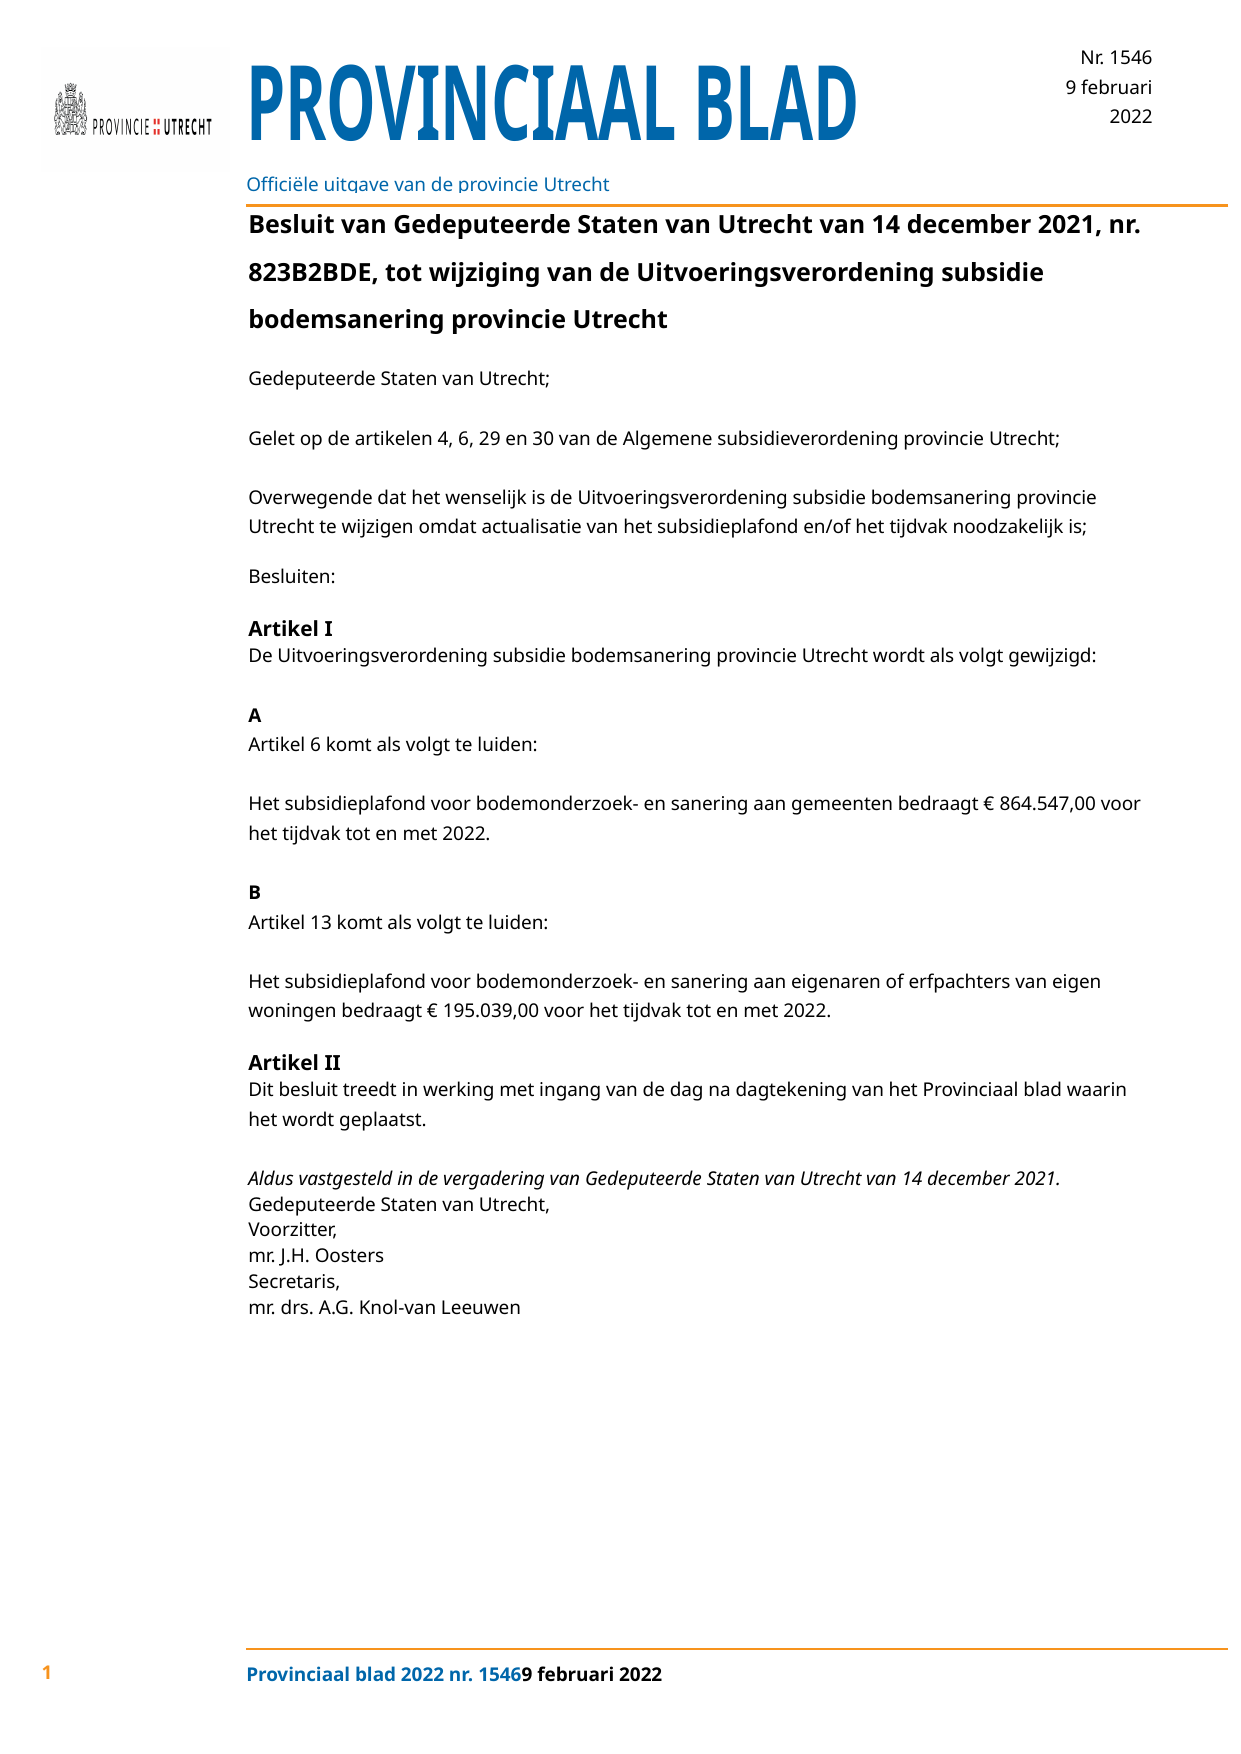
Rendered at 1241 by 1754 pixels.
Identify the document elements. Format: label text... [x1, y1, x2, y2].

text mr. J.H. Oosters [248, 1242, 1152, 1268]
picture [41, 47, 231, 172]
text Overwegende dat het wenselijk is de Uitvoeringsverordening subsidie bodemsanering provincie Utrecht te wijzigen omdat actualisatie van het subsidieplafond en/of het tijdvak noodzakelijk is; [248, 484, 1152, 539]
text Artikel 6 komt als volgt te luiden: [248, 731, 1152, 757]
text mr. drs. A.G. Knol-van Leeuwen [248, 1294, 1152, 1319]
text Aldus vastgesteld in de vergadering van Gedeputeerde Staten van Utrecht van 14 december 2021. [248, 1165, 1152, 1191]
text Besluit van Gedeputeerde Staten van Utrecht van 14 december 2021, nr. 823B2BDE, tot wijziging van de Uitvoeringsverordening subsidie bodemsanering provincie Utrecht [248, 207, 1152, 336]
text Dit besluit treedt in werking met ingang van de dag na dagtekening van het Provinciaal blad waarin het wordt geplaatst. [248, 1076, 1152, 1132]
text Gelet op de artikelen 4, 6, 29 en 30 van de Algemene subsidieverordening provincie Utrecht; [248, 425, 1152, 450]
text Secretaris, [248, 1268, 1152, 1294]
text B [248, 879, 1152, 905]
text A [248, 702, 1152, 727]
text Artikel I [248, 614, 1152, 643]
text Gedeputeerde Staten van Utrecht, [248, 1191, 1152, 1217]
text Het subsidieplafond voor bodemonderzoek- en sanering aan gemeenten bedraagt € 864.547,00 voor het tijdvak tot en met 2022. [248, 791, 1152, 846]
text Artikel 13 komt als volgt te luiden: [248, 909, 1152, 934]
text Artikel II [248, 1048, 1152, 1076]
text Gedeputeerde Staten van Utrecht; [248, 366, 1152, 391]
text De Uitvoeringsverordening subsidie bodemsanering provincie Utrecht wordt als volgt gewijzigd: [248, 643, 1152, 668]
text Besluiten: [248, 564, 1152, 589]
text Voorzitter, [248, 1217, 1152, 1242]
text Het subsidieplafond voor bodemonderzoek- en sanering aan eigenaren of erfpachters van eigen woningen bedraagt € 195.039,00 voor het tijdvak tot en met 2022. [248, 968, 1152, 1023]
